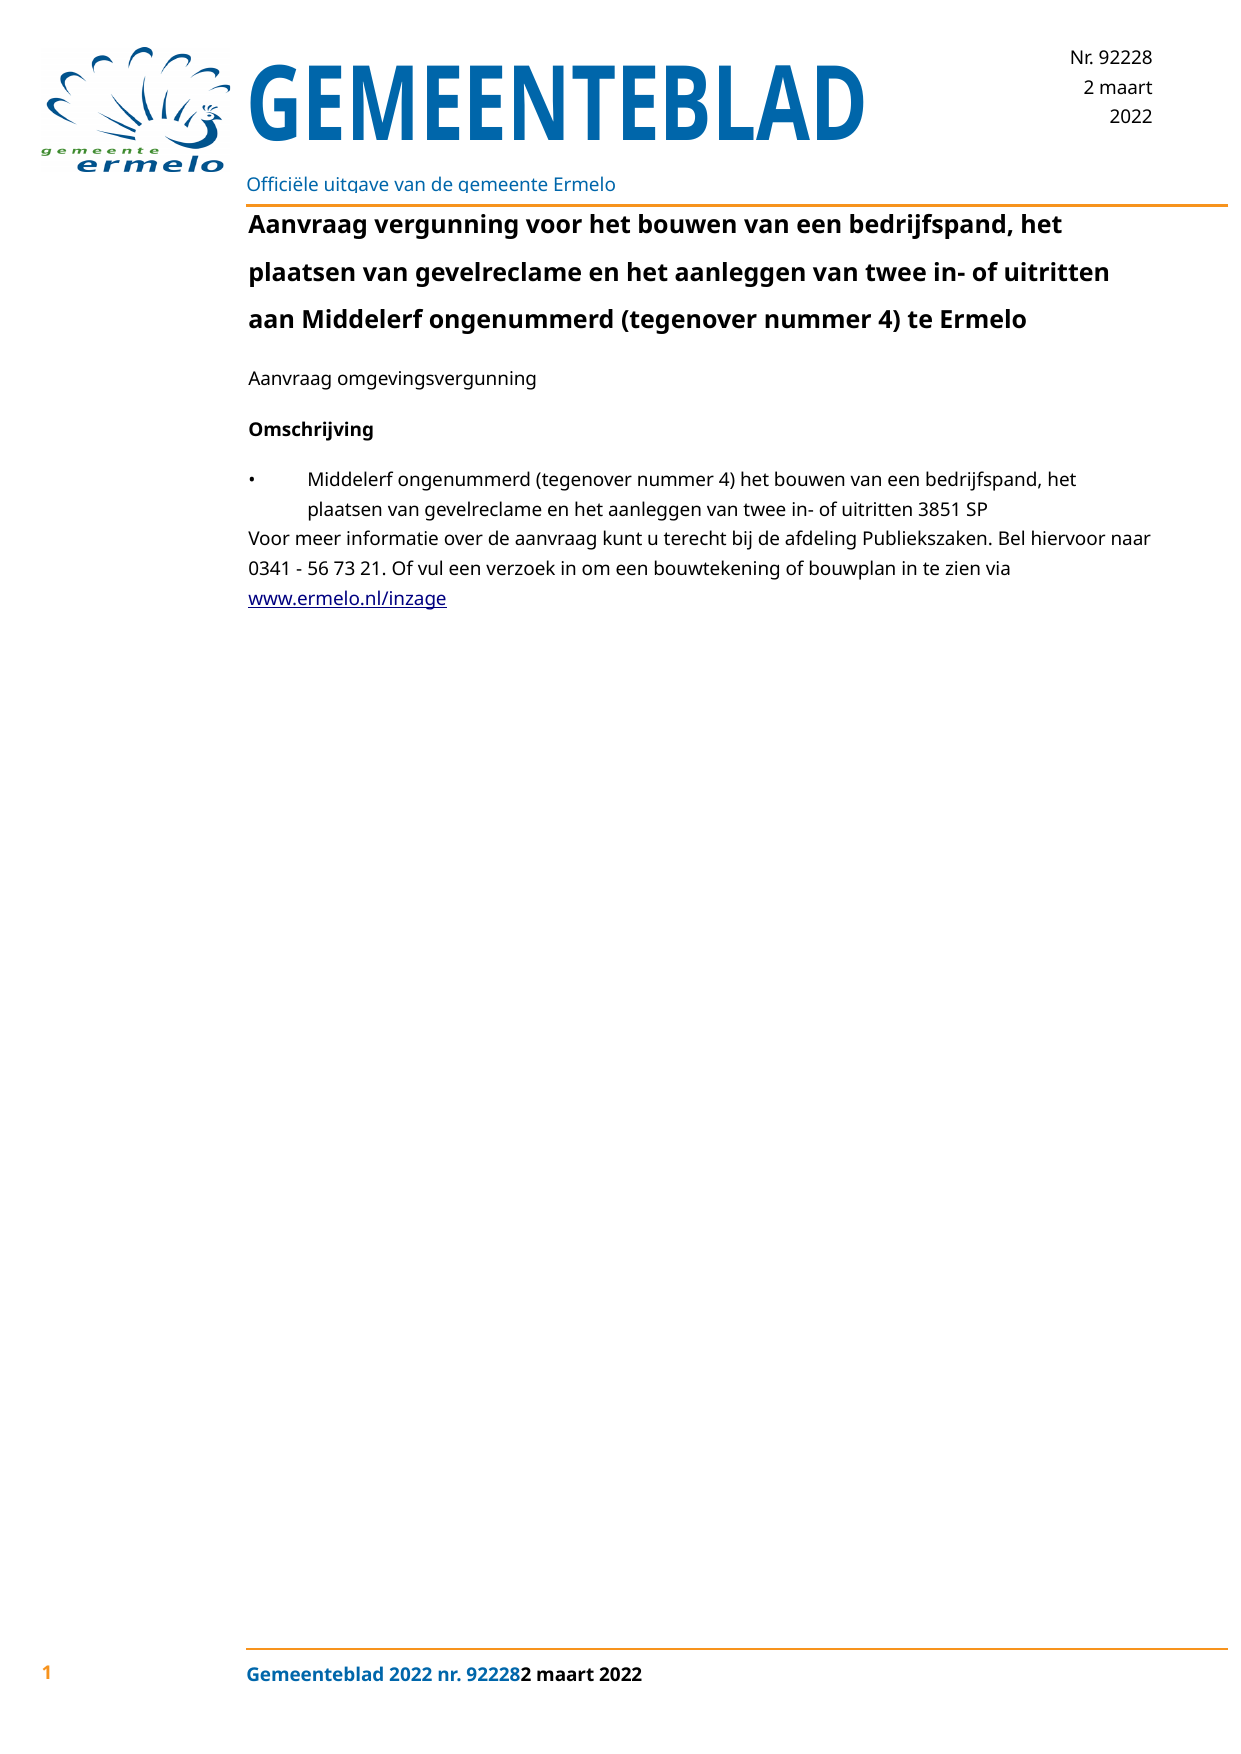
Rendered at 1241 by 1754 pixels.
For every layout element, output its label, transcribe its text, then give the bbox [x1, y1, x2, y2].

text Aanvraag vergunning voor het bouwen van een bedrijfspand, het plaatsen van gevelreclame en het aanleggen van twee in- of uitritten aan Middelerf ongenummerd (tegenover nummer 4) te Ermelo [248, 207, 1152, 336]
text Voor meer informatie over de aanvraag kunt u terecht bij de afdeling Publiekszaken. Bel hiervoor naar 0341 - 56 73 21. Of vul een verzoek in om een bouwtekening of bouwplan in te zien via www.ermelo.nl/inzage [248, 526, 1152, 610]
text Aanvraag omgevingsvergunning [248, 366, 1152, 391]
picture [41, 47, 231, 172]
text Omschrijving [248, 416, 1152, 442]
list Middelerf ongenummerd (tegenover nummer 4) het bouwen van een bedrijfspand, het plaatsen van gevelreclame en het aanleggen van twee in- of uitritten 3851 SP [248, 466, 1152, 522]
